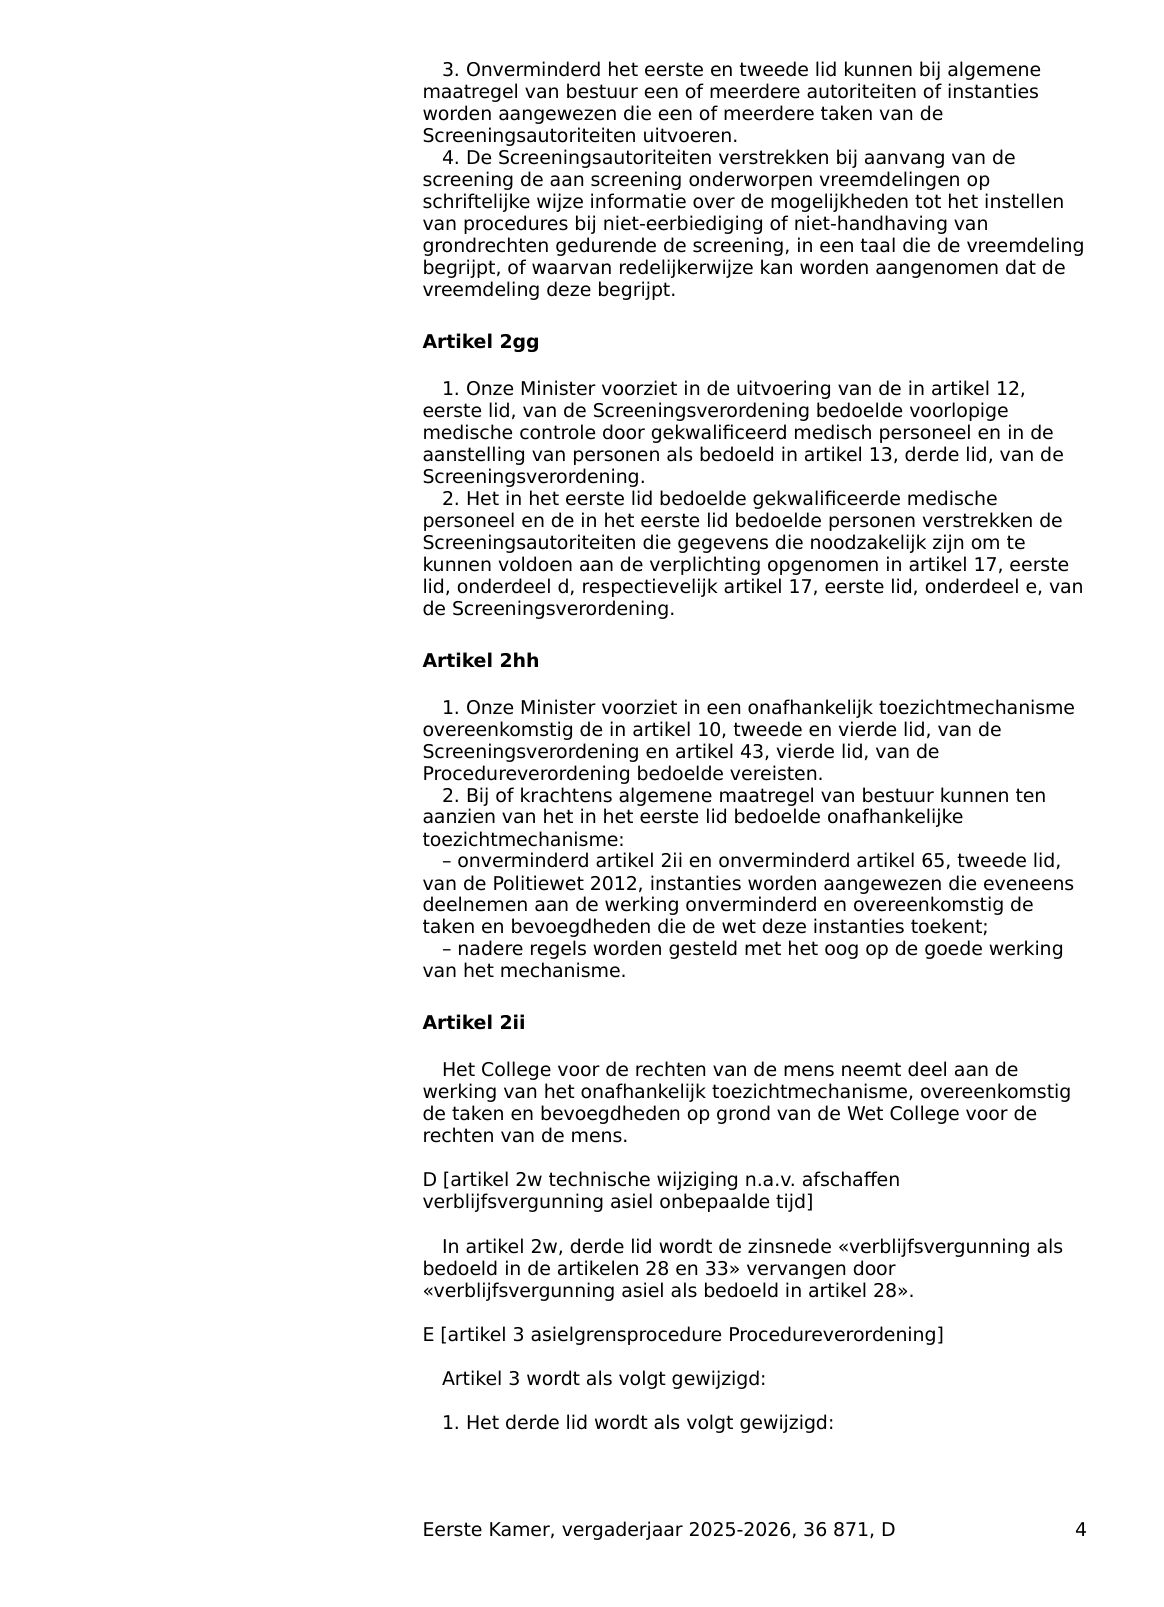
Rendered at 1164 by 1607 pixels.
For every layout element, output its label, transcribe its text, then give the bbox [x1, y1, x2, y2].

text – onverminderd artikel 2ii en onverminderd artikel 65, tweede lid, van de Politiewet 2012, instanties worden aangewezen die eveneens deelnemen aan de werking onverminderd en overeenkomstig de taken en bevoegdheden die de wet deze instanties toekent; [422, 850, 1087, 938]
text E [artikel 3 asielgrensprocedure Procedureverordening] [422, 1324, 1087, 1346]
text 1. Onze Minister voorziet in de uitvoering van de in artikel 12, eerste lid, van de Screeningsverordening bedoelde voorlopige medische controle door gekwalificeerd medisch personeel en in de aanstelling van personen als bedoeld in artikel 13, derde lid, van de Screeningsverordening. [422, 378, 1087, 488]
text Het College voor de rechten van de mens neemt deel aan de werking van het onafhankelijk toezichtmechanisme, overeenkomstig de taken en bevoegdheden op grond van de Wet College voor de rechten van de mens. [422, 1059, 1087, 1147]
text 4. De Screeningsautoriteiten verstrekken bij aanvang van de screening de aan screening onderworpen vreemdelingen op schriftelijke wijze informatie over de mogelijkheden tot het instellen van procedures bij niet-eerbiediging of niet-handhaving van grondrechten gedurende de screening, in een taal die de vreemdeling begrijpt, of waarvan redelijkerwijze kan worden aangenomen dat de vreemdeling deze begrijpt. [422, 147, 1087, 301]
text 1. Het derde lid wordt als volgt gewijzigd: [422, 1412, 1087, 1434]
text 3. Onverminderd het eerste en tweede lid kunnen bij algemene maatregel van bestuur een of meerdere autoriteiten of instanties worden aangewezen die een of meerdere taken van de Screeningsautoriteiten uitvoeren. [422, 59, 1087, 147]
subtitle Artikel 2gg [422, 331, 1087, 353]
text Artikel 3 wordt als volgt gewijzigd: [422, 1368, 1087, 1390]
text – nadere regels worden gesteld met het oog op de goede werking van het mechanisme. [422, 938, 1087, 982]
subtitle Artikel 2hh [422, 649, 1087, 672]
subtitle Artikel 2ii [422, 1012, 1087, 1034]
text D [artikel 2w technische wijziging n.a.v. afschaffen verblijfsvergunning asiel onbepaalde tijd] [422, 1169, 1087, 1213]
text 1. Onze Minister voorziet in een onafhankelijk toezichtmechanisme overeenkomstig de in artikel 10, tweede en vierde lid, van de Screeningsverordening en artikel 43, vierde lid, van de Procedureverordening bedoelde vereisten. [422, 697, 1087, 784]
text 2. Bij of krachtens algemene maatregel van bestuur kunnen ten aanzien van het in het eerste lid bedoelde onafhankelijke toezichtmechanisme: [422, 784, 1087, 850]
text 2. Het in het eerste lid bedoelde gekwalificeerde medische personeel en de in het eerste lid bedoelde personen verstrekken de Screeningsautoriteiten die gegevens die noodzakelijk zijn om te kunnen voldoen aan de verplichting opgenomen in artikel 17, eerste lid, onderdeel d, respectievelijk artikel 17, eerste lid, onderdeel e, van de Screeningsverordening. [422, 488, 1087, 619]
text In artikel 2w, derde lid wordt de zinsnede «verblijfsvergunning als bedoeld in de artikelen 28 en 33» vervangen door «verblijfsvergunning asiel als bedoeld in artikel 28». [422, 1236, 1087, 1301]
